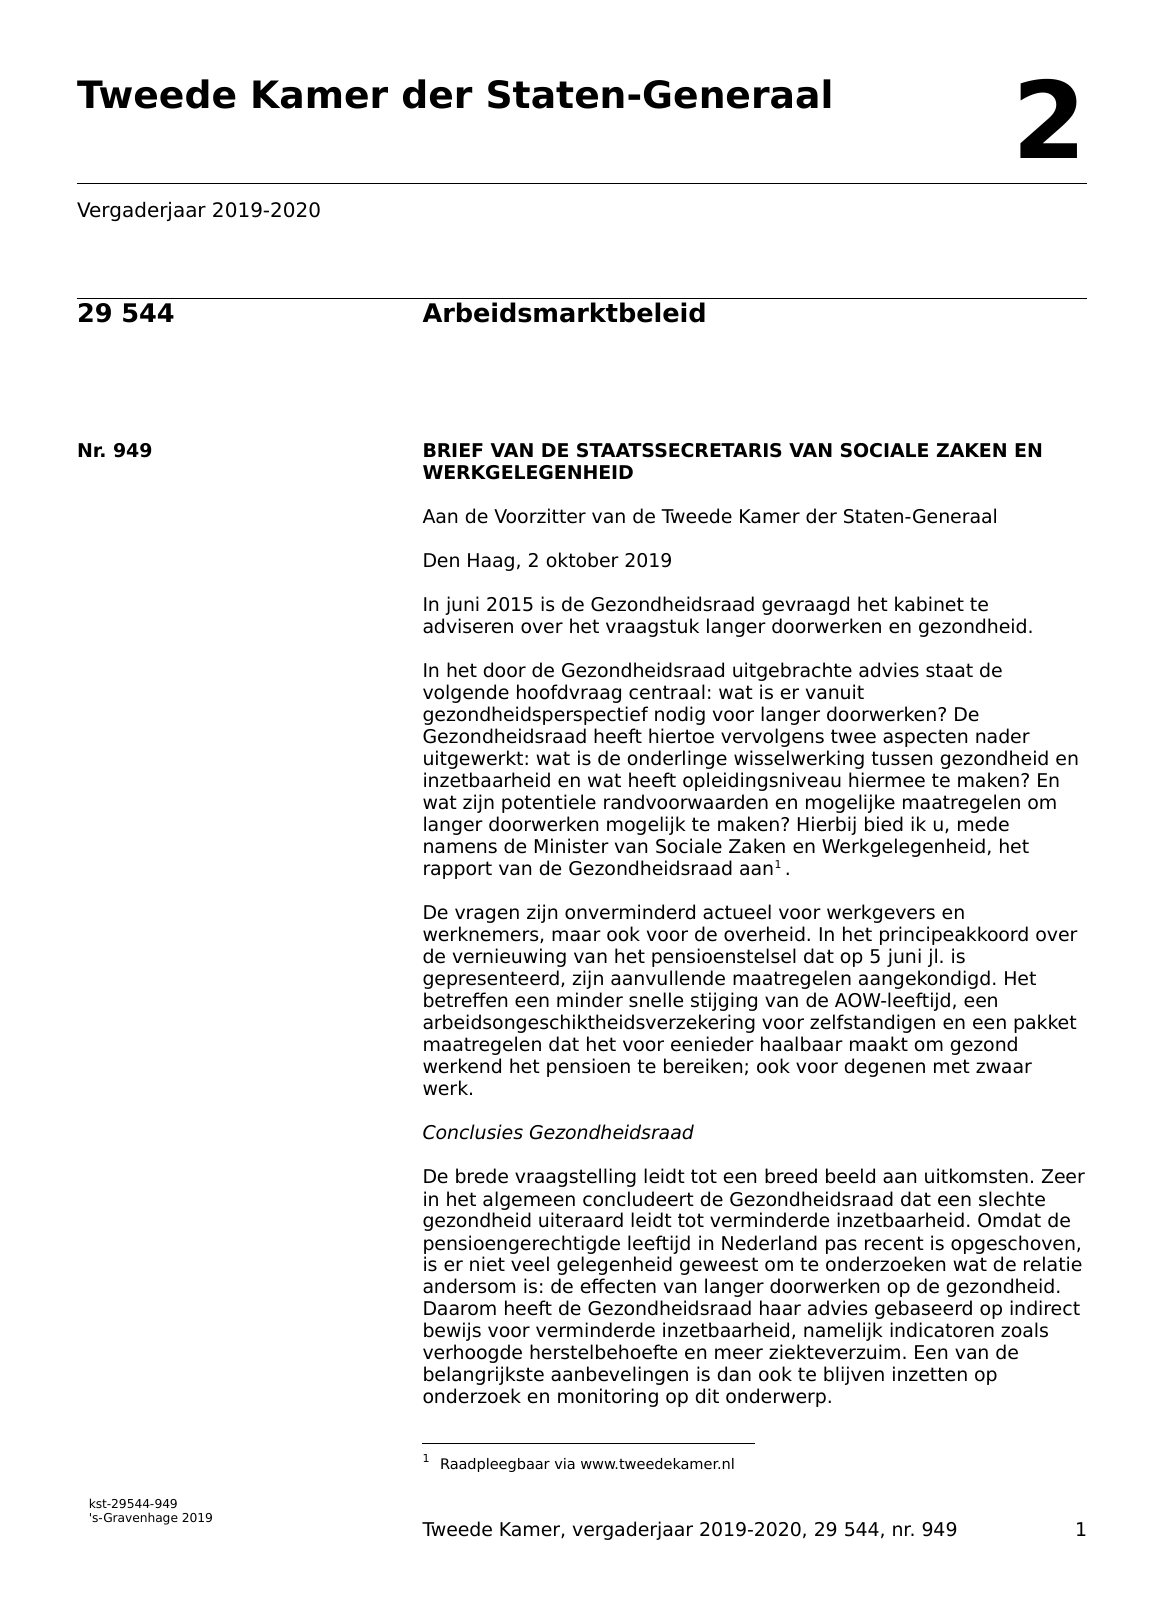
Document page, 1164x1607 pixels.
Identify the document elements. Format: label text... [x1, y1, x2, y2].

text 's-Gravenhage 2019 [88, 1511, 323, 1525]
subtitle Conclusies Gezondheidsraad [422, 1122, 1087, 1144]
text Raadpleegbaar via www.tweedekamer.nl [422, 1452, 1087, 1474]
table_header 2 [886, 59, 1087, 183]
text In juni 2015 is de Gezondheidsraad gevraagd het kabinet te adviseren over het vraagstuk langer doorwerken en gezondheid. [422, 594, 1087, 638]
table_cell Vergaderjaar 2019-2020 [77, 184, 1087, 298]
subtitle 29 544 Arbeidsmarktbeleid [77, 299, 1087, 329]
text De brede vraagstelling leidt tot een breed beeld aan uitkomsten. Zeer in het algemeen concludeert de Gezondheidsraad dat een slechte gezondheid uiteraard leidt tot verminderde inzetbaarheid. Omdat de pensioengerechtigde leeftijd in Nederland pas recent is opgeschoven, is er niet veel gelegenheid geweest om te onderzoeken wat de relatie andersom is: de effecten van langer doorwerken op de gezondheid. Daarom heeft de Gezondheidsraad haar advies gebaseerd op indirect bewijs voor verminderde inzetbaarheid, namelijk indicatoren zoals verhoogde herstelbehoefte en meer ziekteverzuim. Een van de belangrijkste aanbevelingen is dan ook te blijven inzetten op onderzoek en monitoring op dit onderwerp. [422, 1166, 1087, 1408]
subtitle Nr. 949 BRIEF VAN DE STAATSSECRETARIS VAN SOCIALE ZAKEN EN WERKGELEGENHEID [77, 440, 1087, 484]
text Aan de Voorzitter van de Tweede Kamer der Staten-Generaal [422, 506, 1087, 528]
text In het door de Gezondheidsraad uitgebrachte advies staat de volgende hoofdvraag centraal: wat is er vanuit gezondheidsperspectief nodig voor langer doorwerken? De Gezondheidsraad heeft hiertoe vervolgens twee aspecten nader uitgewerkt: wat is de onderlinge wisselwerking tussen gezondheid en inzetbaarheid en wat heeft opleidingsniveau hiermee te maken? En wat zijn potentiele randvoorwaarden en mogelijke maatregelen om langer doorwerken mogelijk te maken? Hierbij bied ik u, mede namens de Minister van Sociale Zaken en Werkgelegenheid, het rapport van de Gezondheidsraad aan. [422, 660, 1087, 880]
text Den Haag, 2 oktober 2019 [422, 550, 1087, 572]
table_header Tweede Kamer der Staten-Generaal [77, 59, 886, 183]
text De vragen zijn onverminderd actueel voor werkgevers en werknemers, maar ook voor de overheid. In het principeakkoord over de vernieuwing van het pensioenstelsel dat op 5 juni jl. is gepresenteerd, zijn aanvullende maatregelen aangekondigd. Het betreffen een minder snelle stijging van de AOW-leeftijd, een arbeidsongeschiktheidsverzekering voor zelfstandigen en een pakket maatregelen dat het voor eenieder haalbaar maakt om gezond werkend het pensioen te bereiken; ook voor degenen met zwaar werk. [422, 902, 1087, 1100]
text kst-29544-949 [88, 1497, 323, 1511]
